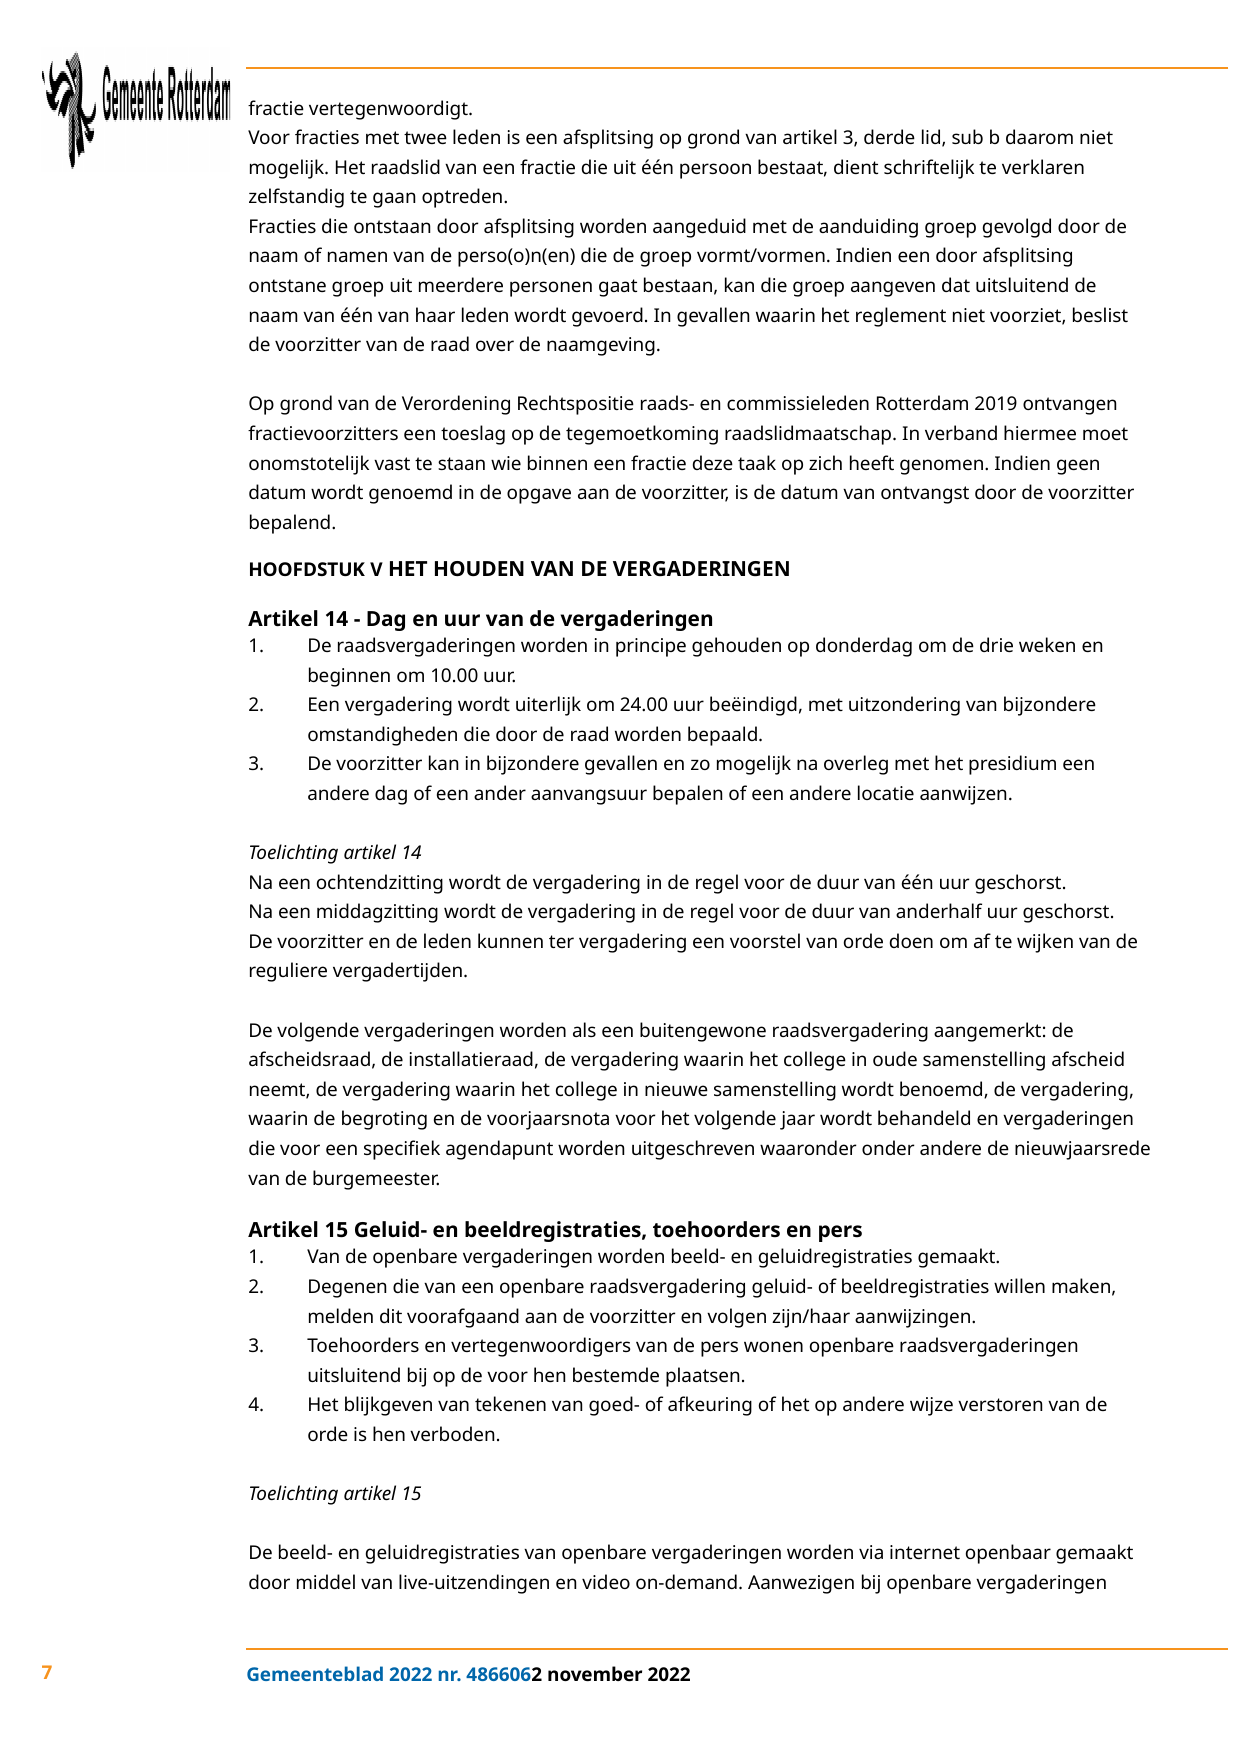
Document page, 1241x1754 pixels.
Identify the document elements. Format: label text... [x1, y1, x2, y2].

list De voorzitter kan in bijzondere gevallen en zo mogelijk na overleg met het presidium een andere dag of een ander aanvangsuur bepalen of een andere locatie aanwijzen. [248, 751, 1152, 806]
text Toelichting artikel 14 [248, 839, 1152, 865]
text Voor fracties met twee leden is een afsplitsing op grond van artikel 3, derde lid, sub b daarom niet mogelijk. Het raadslid van een fractie die uit één persoon bestaat, dient schriftelijk te verklaren zelfstandig te gaan optreden. [248, 124, 1152, 209]
text Artikel 14 - Dag en uur van de vergaderingen [248, 604, 1152, 632]
text Fracties die ontstaan door afsplitsing worden aangeduid met de aanduiding groep gevolgd door de naam of namen van de perso(o)n(en) die de groep vormt/vormen. Indien een door afsplitsing ontstane groep uit meerdere personen gaat bestaan, kan die groep aangeven dat uitsluitend de naam van één van haar leden wordt gevoerd. In gevallen waarin het reglement niet voorziet, beslist de voorzitter van de raad over de naamgeving. [248, 213, 1152, 357]
text De beeld- en geluidregistraties van openbare vergaderingen worden via internet openbaar gemaakt door middel van live-uitzendingen en video on-demand. Aanwezigen bij openbare vergaderingen [248, 1539, 1152, 1595]
text De voorzitter en de leden kunnen ter vergadering een voorstel van orde doen om af te wijken van de reguliere vergadertijden. [248, 928, 1152, 983]
text Na een ochtendzitting wordt de vergadering in de regel voor de duur van één uur geschorst. [248, 869, 1152, 895]
list Van de openbare vergaderingen worden beeld- en geluidregistraties gemaakt. [248, 1244, 1152, 1269]
text Na een middagzitting wordt de vergadering in de regel voor de duur van anderhalf uur geschorst. [248, 898, 1152, 924]
list Degenen die van een openbare raadsvergadering geluid- of beeldregistraties willen maken, melden dit voorafgaand aan de voorzitter en volgen zijn/haar aanwijzingen. [248, 1273, 1152, 1328]
text Toelichting artikel 15 [248, 1480, 1152, 1506]
list De raadsvergaderingen worden in principe gehouden op donderdag om de drie weken en beginnen om 10.00 uur. [248, 632, 1152, 688]
text Op grond van de Verordening Rechtspositie raads- en commissieleden Rotterdam 2019 ontvangen fractievoorzitters een toeslag op de tegemoetkoming raadslidmaatschap. In verband hiermee moet onomstotelijk vast te staan wie binnen een fractie deze taak op zich heeft genomen. Indien geen datum wordt genoemd in de opgave aan de voorzitter, is de datum van ontvangst door de voorzitter bepalend. [248, 391, 1152, 535]
text De volgende vergaderingen worden als een buitengewone raadsvergadering aangemerkt: de afscheidsraad, de installatieraad, de vergadering waarin het college in oude samenstelling afscheid neemt, de vergadering waarin het college in nieuwe samenstelling wordt benoemd, de vergadering, waarin de begroting en de voorjaarsnota voor het volgende jaar wordt behandeld en vergaderingen die voor een specifiek agendapunt worden uitgeschreven waaronder onder andere de nieuwjaarsrede van de burgemeester. [248, 1017, 1152, 1191]
list Toehoorders en vertegenwoordigers van de pers wonen openbare raadsvergaderingen uitsluitend bij op de voor hen bestemde plaatsen. [248, 1332, 1152, 1388]
list Het blijkgeven van tekenen van goed- of afkeuring of het op andere wijze verstoren van de orde is hen verboden. [248, 1392, 1152, 1447]
text fractie vertegenwoordigt. [248, 95, 1152, 121]
list Een vergadering wordt uiterlijk om 24.00 uur beëindigd, met uitzondering van bijzondere omstandigheden die door de raad worden bepaald. [248, 691, 1152, 747]
text Artikel 15 Geluid- en beeldregistraties, toehoorders en pers [248, 1215, 1152, 1244]
picture [41, 47, 231, 172]
text HOOFDSTUK V HET HOUDEN VAN DE VERGADERINGEN [248, 554, 1152, 583]
